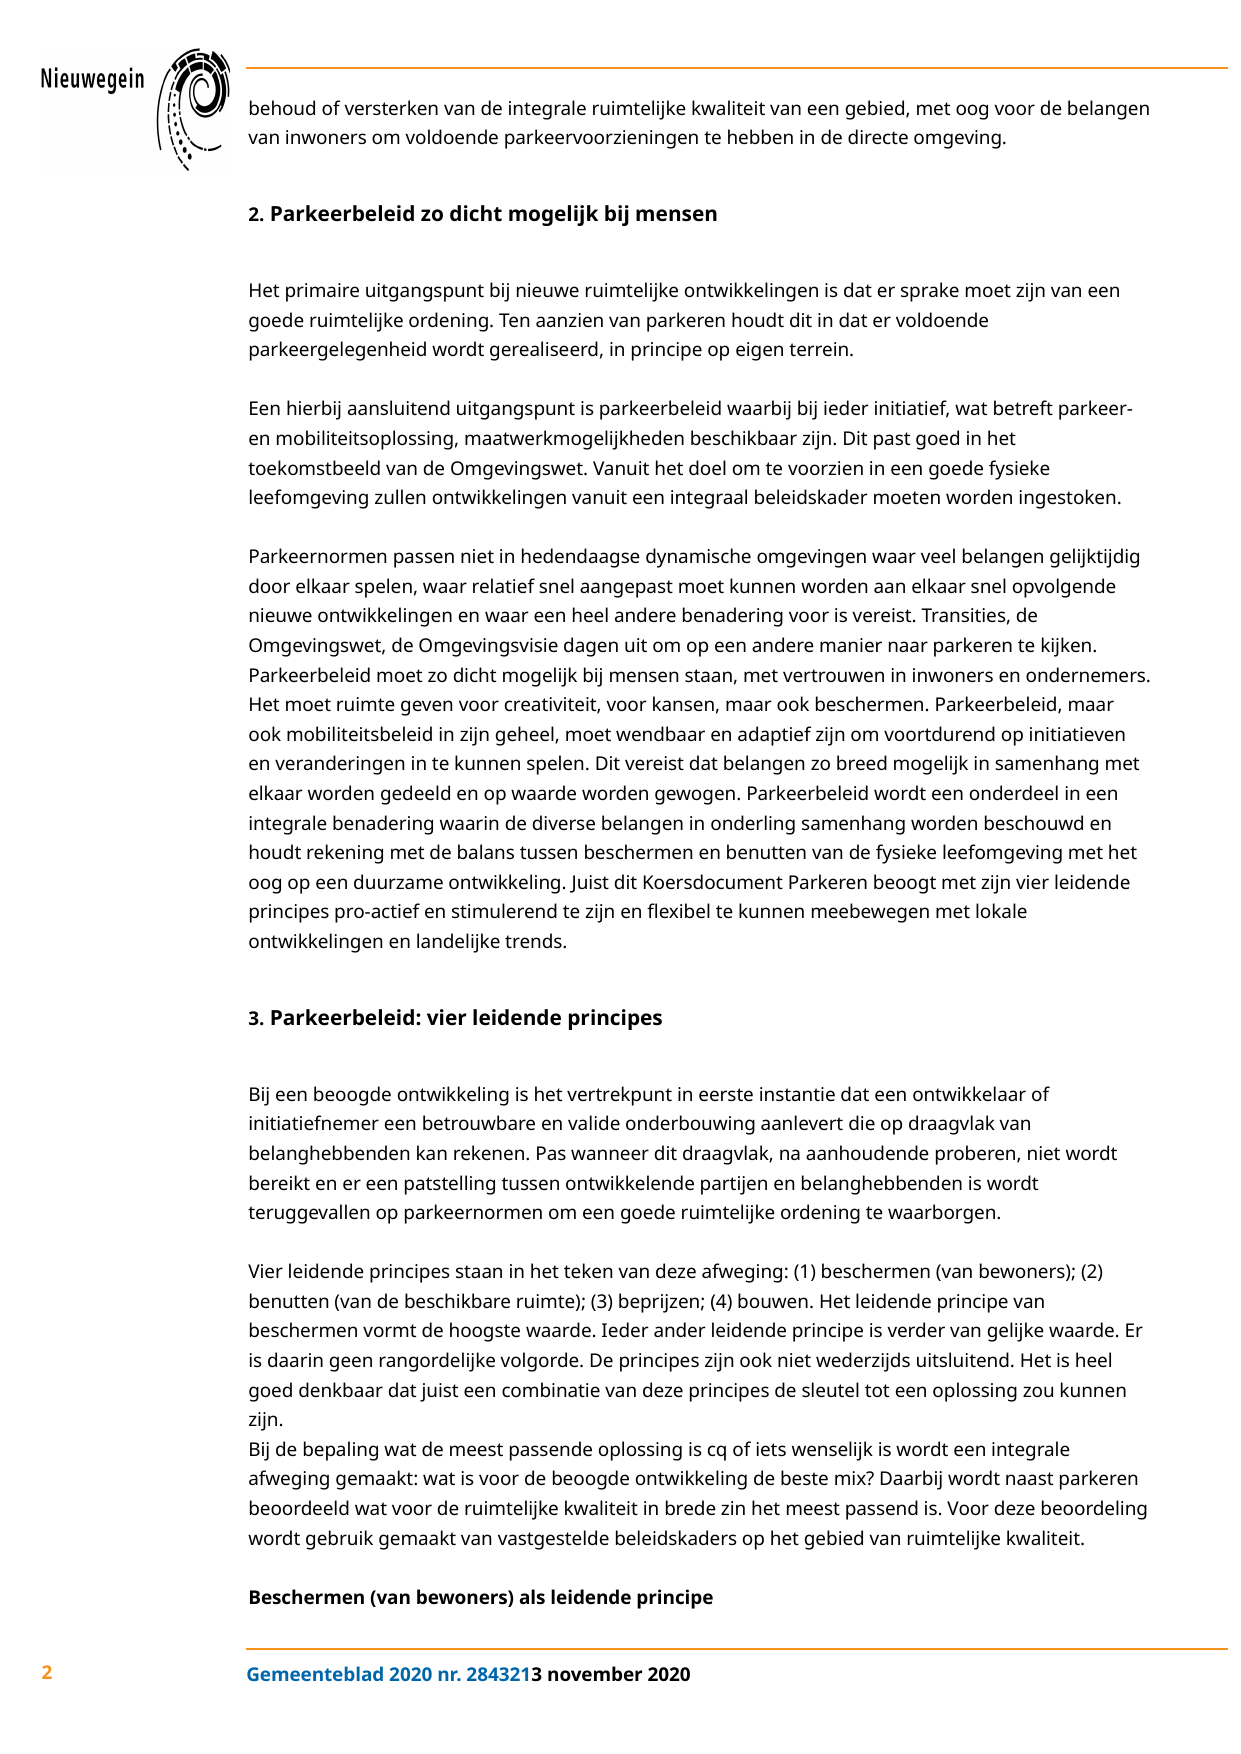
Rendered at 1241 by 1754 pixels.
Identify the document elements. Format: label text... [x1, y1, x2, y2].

text Het primaire uitgangspunt bij nieuwe ruimtelijke ontwikkelingen is dat er sprake moet zijn van een goede ruimtelijke ordening. Ten aanzien van parkeren houdt dit in dat er voldoende parkeergelegenheid wordt gerealiseerd, in principe op eigen terrein. [248, 277, 1152, 362]
text behoud of versterken van de integrale ruimtelijke kwaliteit van een gebied, met oog voor de belangen van inwoners om voldoende parkeervoorzieningen te hebben in de directe omgeving. [248, 95, 1152, 150]
text 2. Parkeerbeleid zo dicht mogelijk bij mensen [248, 199, 1152, 228]
text Bij de bepaling wat de meest passende oplossing is cq of iets wenselijk is wordt een integrale afweging gemaakt: wat is voor de beoogde ontwikkeling de beste mix? Daarbij wordt naast parkeren beoordeeld wat voor de ruimtelijke kwaliteit in brede zin het meest passend is. Voor deze beoordeling wordt gebruik gemaakt van vastgestelde beleidskaders op het gebied van ruimtelijke kwaliteit. [248, 1436, 1152, 1551]
picture [41, 47, 231, 172]
text 3. Parkeerbeleid: vier leidende principes [248, 1003, 1152, 1032]
text Vier leidende principes staan in het teken van deze afweging: (1) beschermen (van bewoners); (2) benutten (van de beschikbare ruimte); (3) beprijzen; (4) bouwen. Het leidende principe van beschermen vormt de hoogste waarde. Ieder ander leidende principe is verder van gelijke waarde. Er is daarin geen rangordelijke volgorde. De principes zijn ook niet wederzijds uitsluitend. Het is heel goed denkbaar dat juist een combinatie van deze principes de sleutel tot een oplossing zou kunnen zijn. [248, 1258, 1152, 1432]
text Parkeernormen passen niet in hedendaagse dynamische omgevingen waar veel belangen gelijktijdig door elkaar spelen, waar relatief snel aangepast moet kunnen worden aan elkaar snel opvolgende nieuwe ontwikkelingen en waar een heel andere benadering voor is vereist. Transities, de Omgevingswet, de Omgevingsvisie dagen uit om op een andere manier naar parkeren te kijken. Parkeerbeleid moet zo dicht mogelijk bij mensen staan, met vertrouwen in inwoners en ondernemers. Het moet ruimte geven voor creativiteit, voor kansen, maar ook beschermen. Parkeerbeleid, maar ook mobiliteitsbeleid in zijn geheel, moet wendbaar en adaptief zijn om voortdurend op initiatieven en veranderingen in te kunnen spelen. Dit vereist dat belangen zo breed mogelijk in samenhang met elkaar worden gedeeld en op waarde worden gewogen. Parkeerbeleid wordt een onderdeel in een integrale benadering waarin de diverse belangen in onderling samenhang worden beschouwd en houdt rekening met de balans tussen beschermen en benutten van de fysieke leefomgeving met het oog op een duurzame ontwikkeling. Juist dit Koersdocument Parkeren beoogt met zijn vier leidende principes pro-actief en stimulerend te zijn en flexibel te kunnen meebewegen met lokale ontwikkelingen en landelijke trends. [248, 543, 1152, 954]
text Beschermen (van bewoners) als leidende principe [248, 1584, 1152, 1610]
text Bij een beoogde ontwikkeling is het vertrekpunt in eerste instantie dat een ontwikkelaar of initiatiefnemer een betrouwbare en valide onderbouwing aanlevert die op draagvlak van belanghebbenden kan rekenen. Pas wanneer dit draagvlak, na aanhoudende proberen, niet wordt bereikt en er een patstelling tussen ontwikkelende partijen en belanghebbenden is wordt teruggevallen op parkeernormen om een goede ruimtelijke ordening te waarborgen. [248, 1081, 1152, 1225]
text Een hierbij aansluitend uitgangspunt is parkeerbeleid waarbij bij ieder initiatief, wat betreft parkeer- en mobiliteitsoplossing, maatwerkmogelijkheden beschikbaar zijn. Dit past goed in het toekomstbeeld van de Omgevingswet. Vanuit het doel om te voorzien in een goede fysieke leefomgeving zullen ontwikkelingen vanuit een integraal beleidskader moeten worden ingestoken. [248, 396, 1152, 510]
